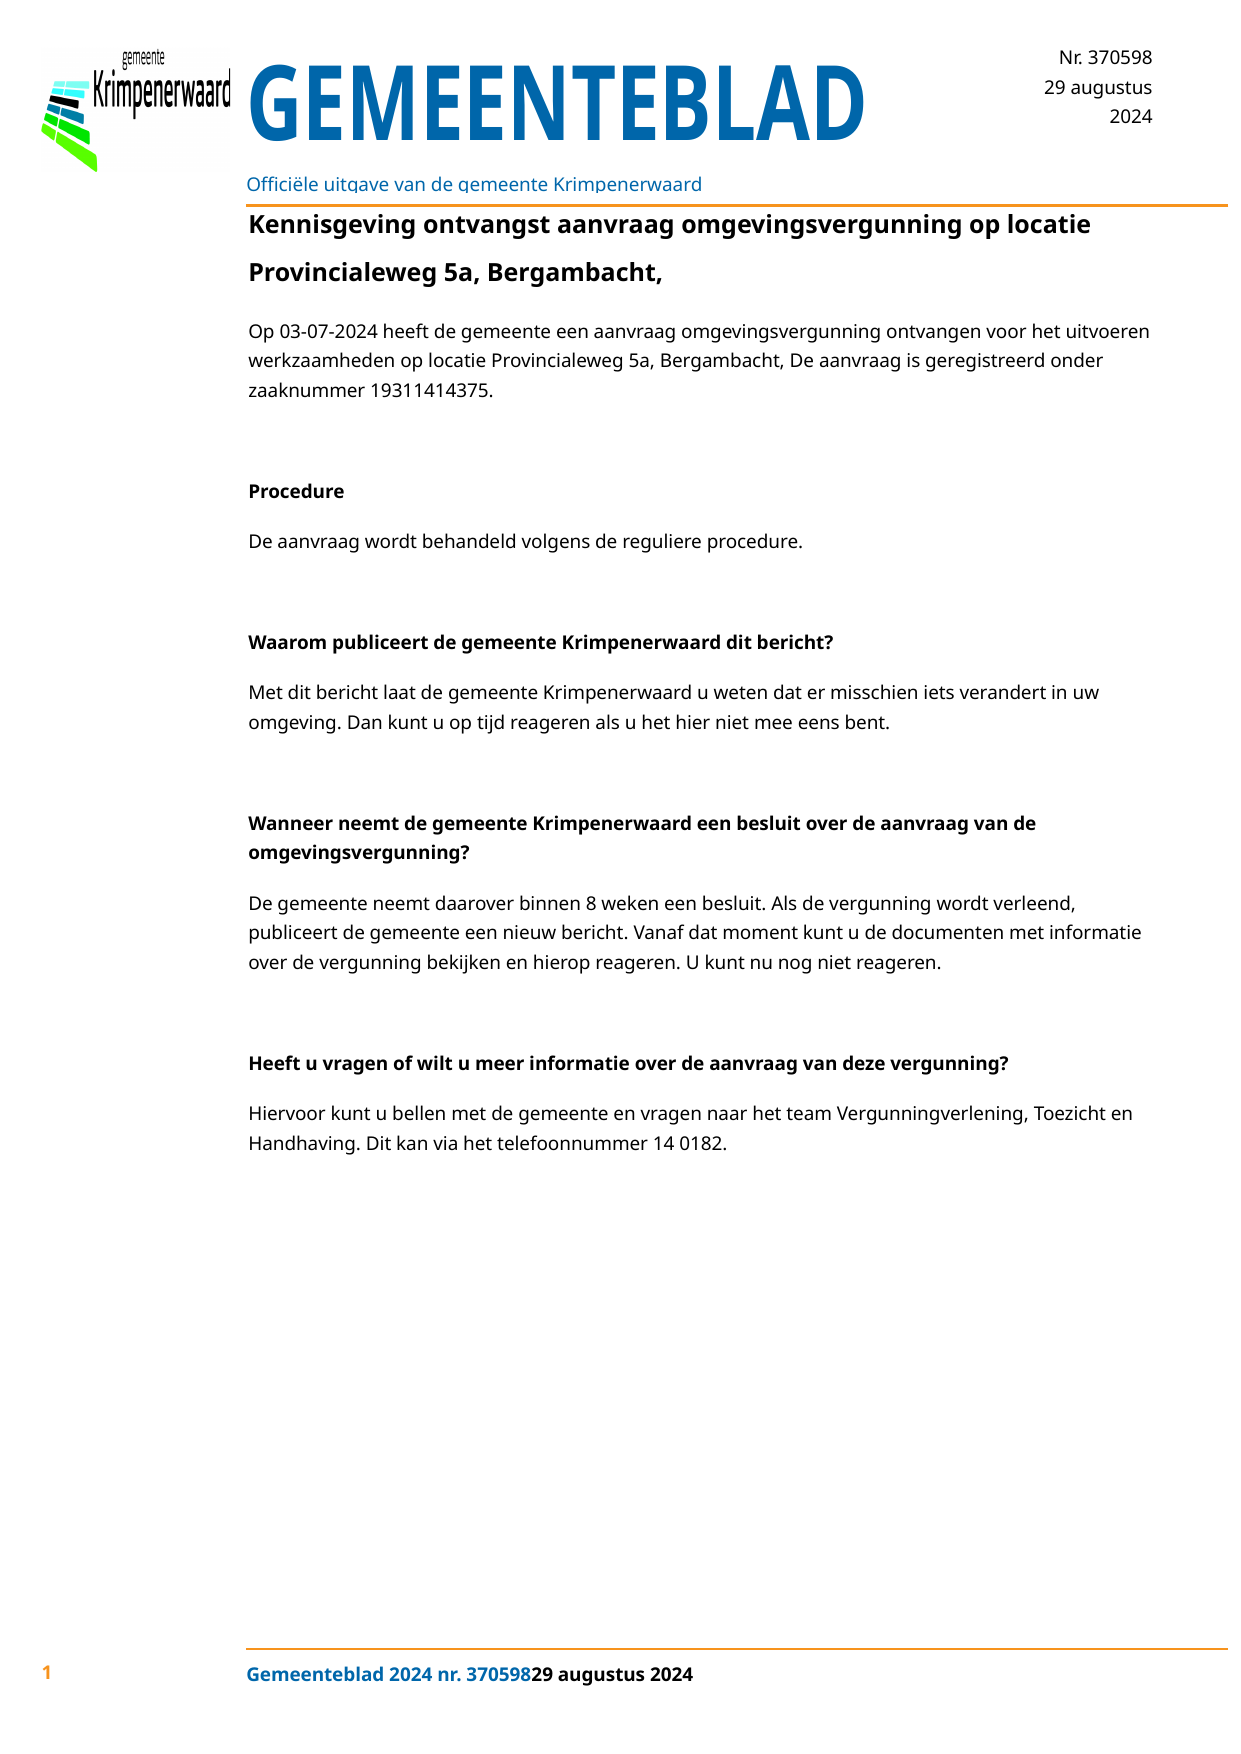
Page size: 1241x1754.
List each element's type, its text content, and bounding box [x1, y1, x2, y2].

text Procedure [248, 478, 1152, 504]
text Op 03-07-2024 heeft de gemeente een aanvraag omgevingsvergunning ontvangen voor het uitvoeren werkzaamheden op locatie Provincialeweg 5a, Bergambacht, De aanvraag is geregistreerd onder zaaknummer 19311414375. [248, 318, 1152, 403]
picture [41, 47, 231, 172]
text Met dit bericht laat de gemeente Krimpenerwaard u weten dat er misschien iets verandert in uw omgeving. Dan kunt u op tijd reageren als u het hier niet mee eens bent. [248, 679, 1152, 735]
text Waarom publiceert de gemeente Krimpenerwaard dit bericht? [248, 629, 1152, 655]
text De gemeente neemt daarover binnen 8 weken een besluit. Als de vergunning wordt verleend, publiceert de gemeente een nieuw bericht. Vanaf dat moment kunt u de documenten met informatie over de vergunning bekijken en hierop reageren. U kunt nu nog niet reageren. [248, 890, 1152, 975]
text De aanvraag wordt behandeld volgens de reguliere procedure. [248, 528, 1152, 554]
text Heeft u vragen of wilt u meer informatie over de aanvraag van deze vergunning? [248, 1050, 1152, 1076]
text Kennisgeving ontvangst aanvraag omgevingsvergunning op locatie Provincialeweg 5a, Bergambacht, [248, 207, 1152, 288]
text Hiervoor kunt u bellen met de gemeente en vragen naar het team Vergunningverlening, Toezicht en Handhaving. Dit kan via het telefoonnummer 14 0182. [248, 1100, 1152, 1156]
text Wanneer neemt de gemeente Krimpenerwaard een besluit over de aanvraag van de omgevingsvergunning? [248, 810, 1152, 865]
